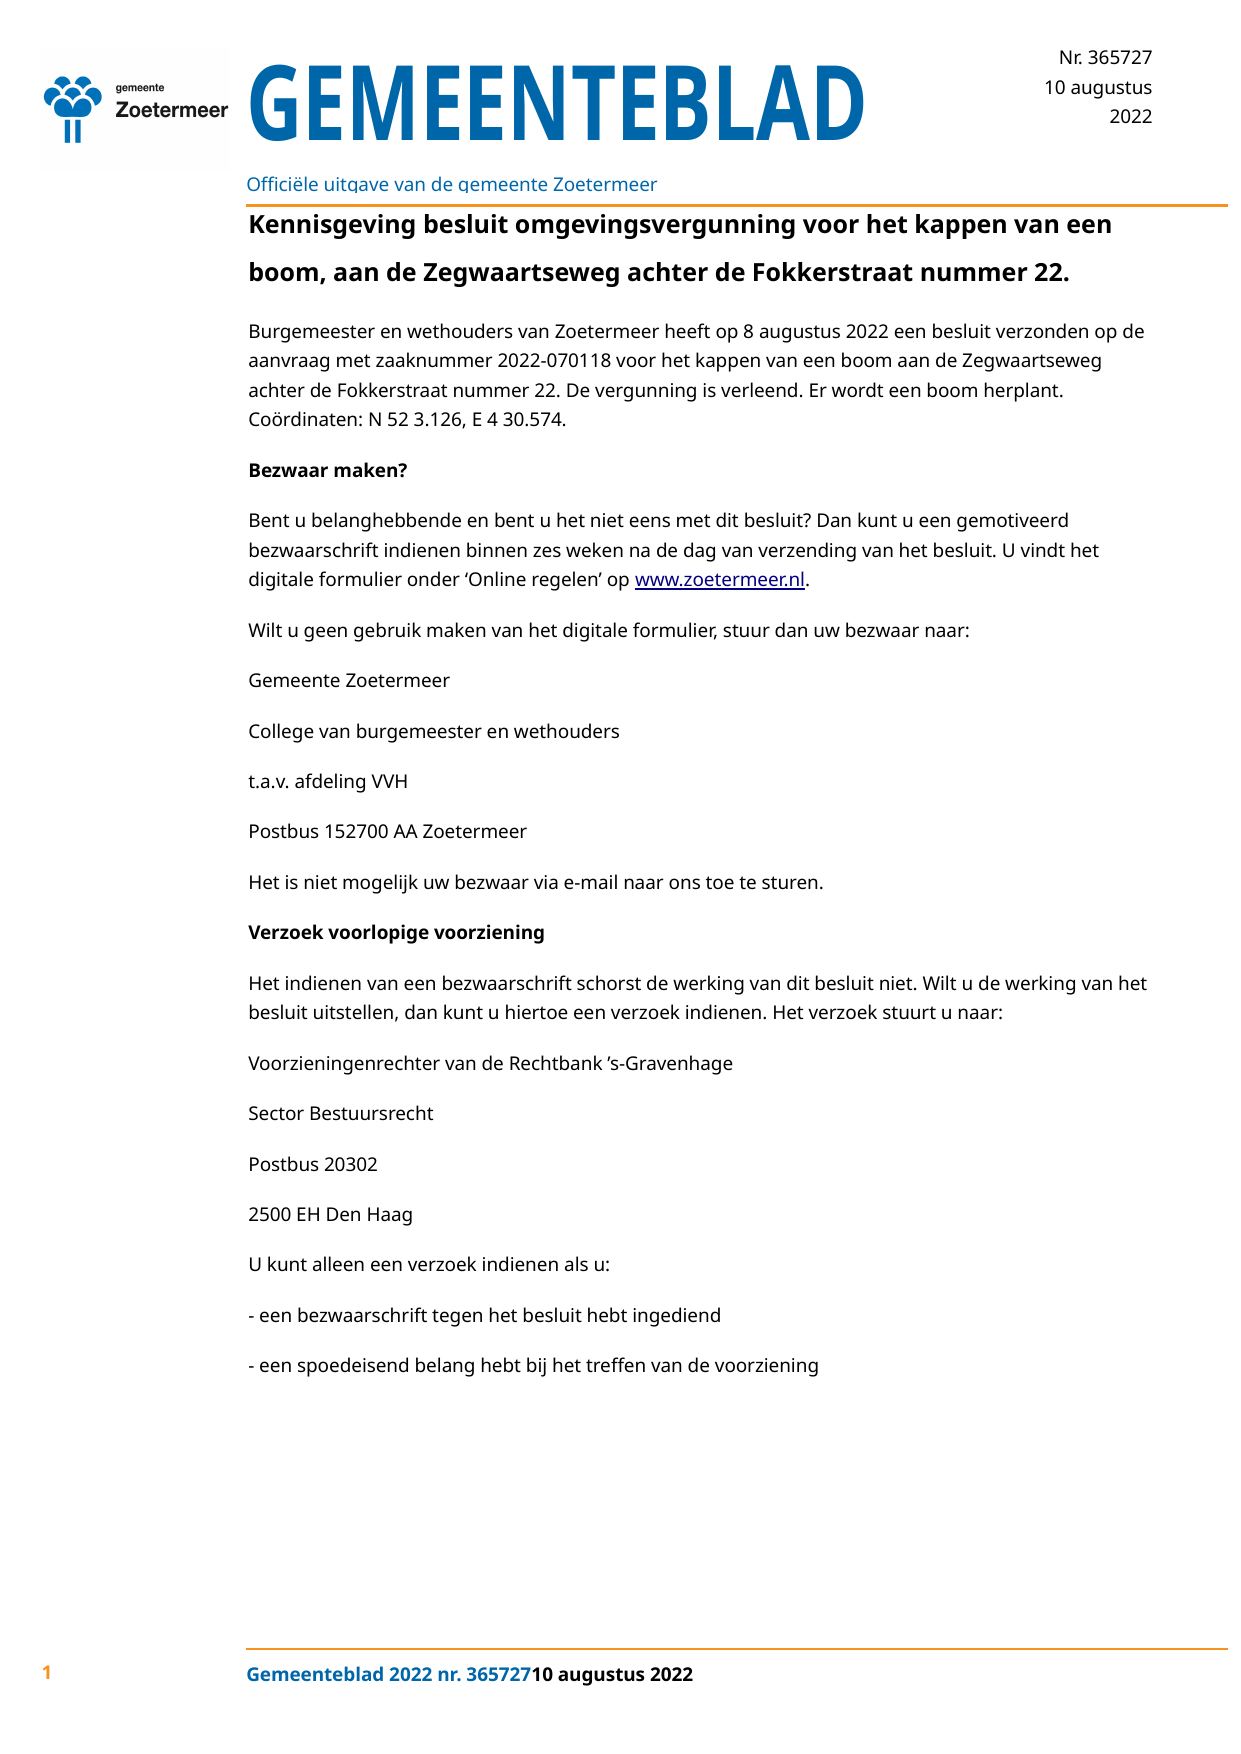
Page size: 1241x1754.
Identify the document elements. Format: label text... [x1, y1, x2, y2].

text Gemeente Zoetermeer [248, 667, 1152, 693]
text Postbus 20302 [248, 1151, 1152, 1177]
text Burgemeester en wethouders van Zoetermeer heeft op 8 augustus 2022 een besluit verzonden op de aanvraag met zaaknummer 2022-070118 voor het kappen van een boom aan de Zegwaartseweg achter de Fokkerstraat nummer 22. De vergunning is verleend. Er wordt een boom herplant. Coördinaten: N 52 3.126, E 4 30.574. [248, 318, 1152, 432]
text Bezwaar maken? [248, 457, 1152, 483]
picture [41, 47, 231, 172]
text - een bezwaarschrift tegen het besluit hebt ingediend [248, 1302, 1152, 1328]
text Postbus 152700 AA Zoetermeer [248, 819, 1152, 844]
text t.a.v. afdeling VVH [248, 768, 1152, 794]
text Het indienen van een bezwaarschrift schorst de werking van dit besluit niet. Wilt u de werking van het besluit uitstellen, dan kunt u hiertoe een verzoek indienen. Het verzoek stuurt u naar: [248, 970, 1152, 1025]
text Verzoek voorlopige voorziening [248, 919, 1152, 945]
text - een spoedeisend belang hebt bij het treffen van de voorziening [248, 1352, 1152, 1378]
text Bent u belanghebbende en bent u het niet eens met dit besluit? Dan kunt u een gemotiveerd bezwaarschrift indienen binnen zes weken na de dag van verzending van het besluit. U vindt het digitale formulier onder ‘Online regelen’ op www.zoetermeer.nl. [248, 507, 1152, 592]
text Kennisgeving besluit omgevingsvergunning voor het kappen van een boom, aan de Zegwaartseweg achter de Fokkerstraat nummer 22. [248, 207, 1152, 288]
text U kunt alleen een verzoek indienen als u: [248, 1252, 1152, 1277]
text Het is niet mogelijk uw bezwaar via e-mail naar ons toe te sturen. [248, 869, 1152, 895]
text Voorzieningenrechter van de Rechtbank ’s-Gravenhage [248, 1050, 1152, 1076]
text 2500 EH Den Haag [248, 1201, 1152, 1227]
text Sector Bestuursrecht [248, 1100, 1152, 1126]
text College van burgemeester en wethouders [248, 718, 1152, 744]
text Wilt u geen gebruik maken van het digitale formulier, stuur dan uw bezwaar naar: [248, 617, 1152, 643]
